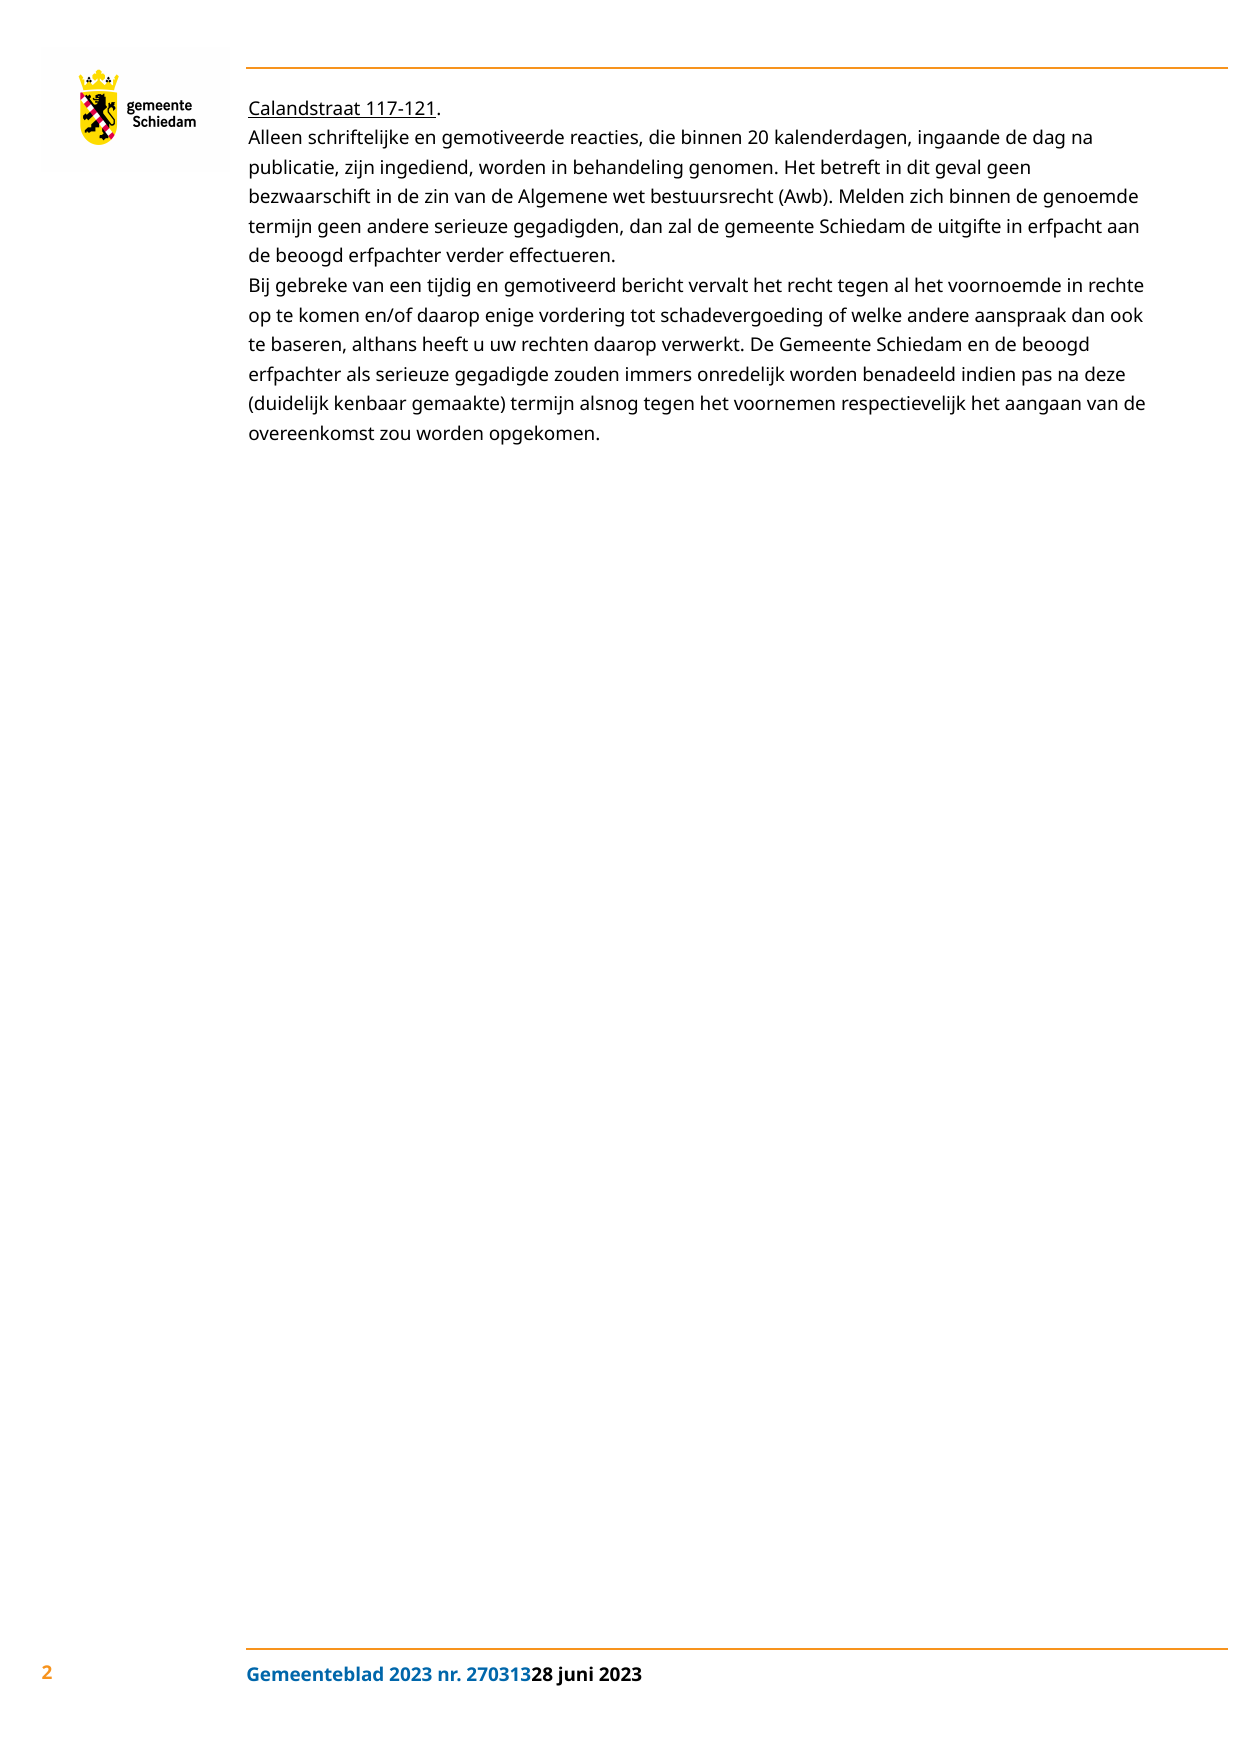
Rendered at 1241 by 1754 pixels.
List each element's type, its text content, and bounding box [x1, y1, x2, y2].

text Alleen schriftelijke en gemotiveerde reacties, die binnen 20 kalenderdagen, ingaande de dag na publicatie, zijn ingediend, worden in behandeling genomen. Het betreft in dit geval geen bezwaarschift in de zin van de Algemene wet bestuursrecht (Awb). Melden zich binnen de genoemde termijn geen andere serieuze gegadigden, dan zal de gemeente Schiedam de uitgifte in erfpacht aan de beoogd erfpachter verder effectueren. [248, 124, 1152, 268]
picture [41, 47, 231, 172]
text Bij gebreke van een tijdig en gemotiveerd bericht vervalt het recht tegen al het voornoemde in rechte op te komen en/of daarop enige vordering tot schadevergoeding of welke andere aanspraak dan ook te baseren, althans heeft u uw rechten daarop verwerkt. De Gemeente Schiedam en de beoogd erfpachter als serieuze gegadigde zouden immers onredelijk worden benadeeld indien pas na deze (duidelijk kenbaar gemaakte) termijn alsnog tegen het voornemen respectievelijk het aangaan van de overeenkomst zou worden opgekomen. [248, 272, 1152, 446]
text Calandstraat 117-121. [248, 95, 1152, 121]
